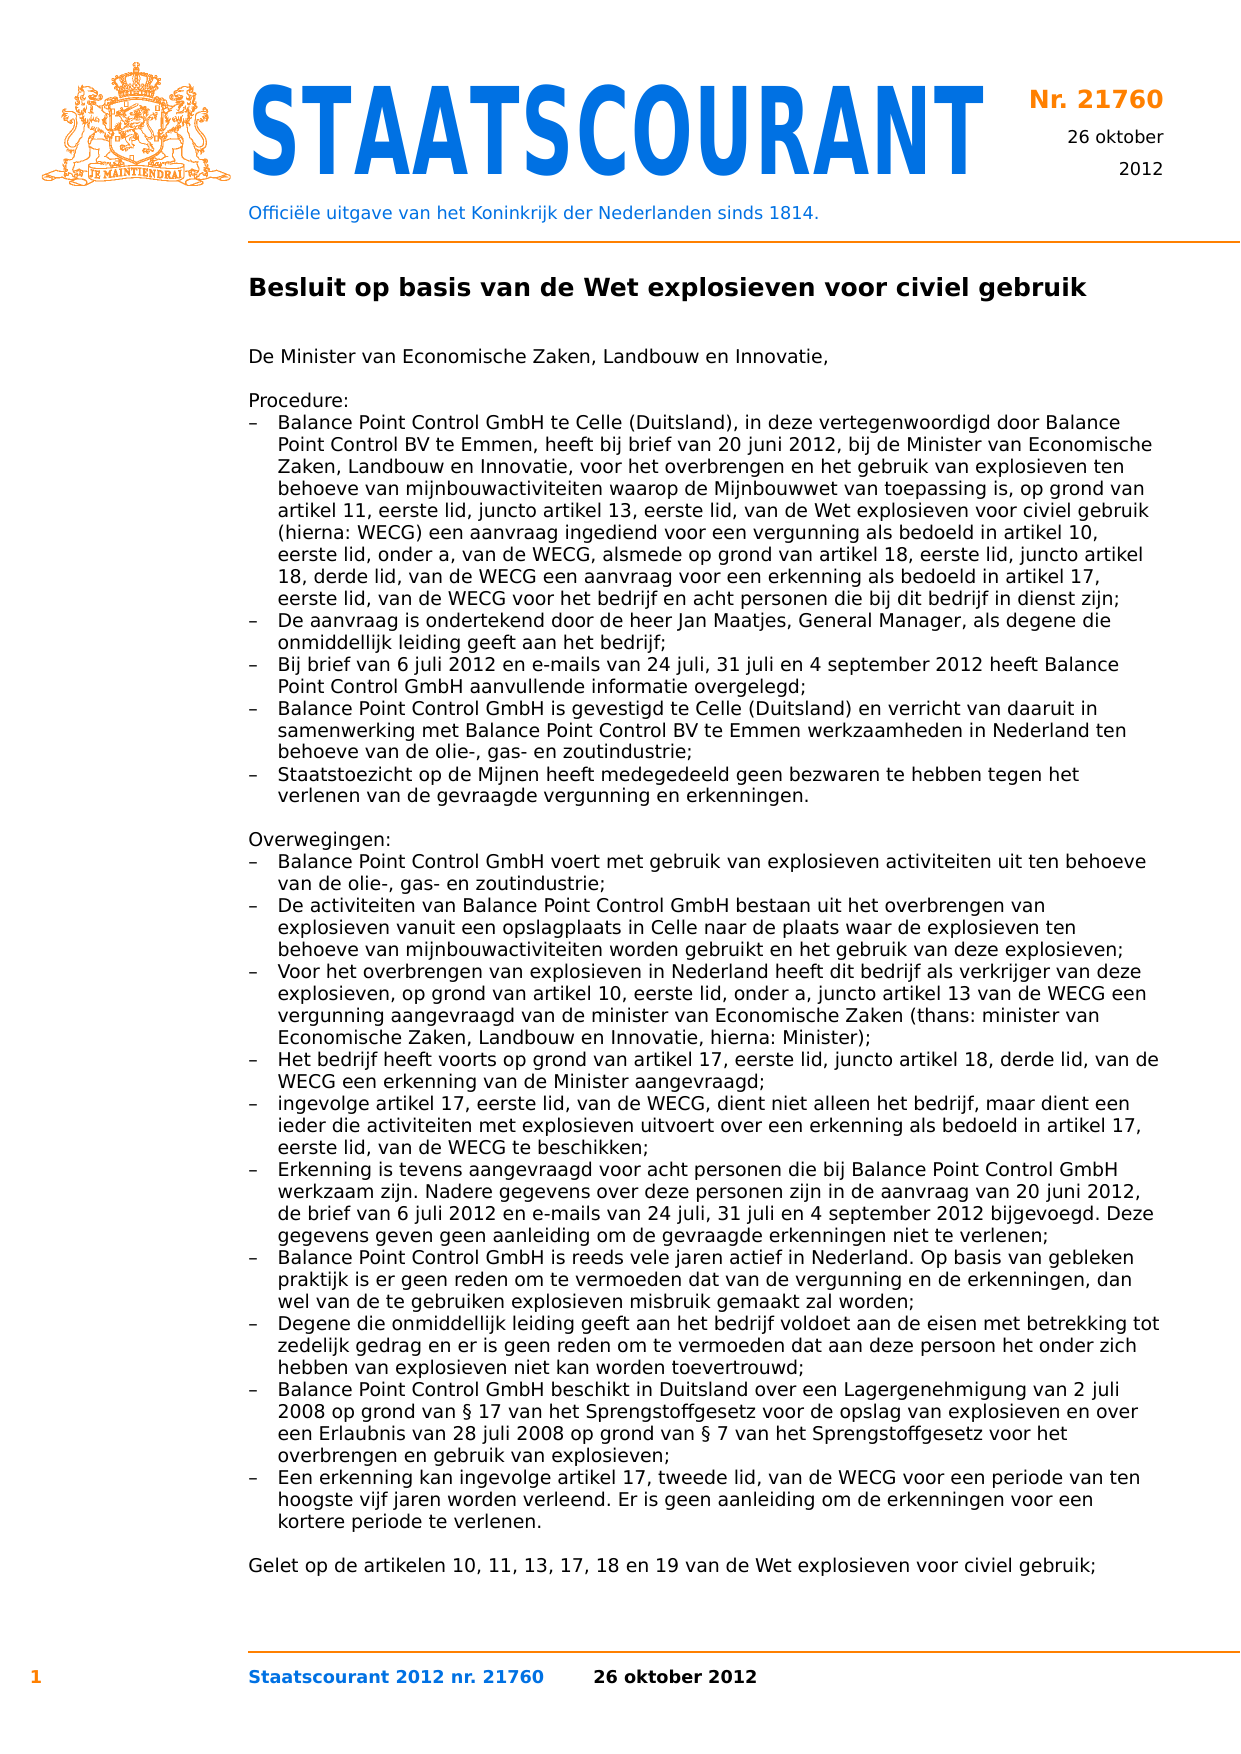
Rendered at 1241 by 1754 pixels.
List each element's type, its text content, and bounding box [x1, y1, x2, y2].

text – Staatstoezicht op de Mijnen heeft medegedeeld geen bezwaren te hebben tegen het verlenen van de gevraagde vergunning en erkenningen. [248, 763, 1163, 807]
text – Balance Point Control GmbH is reeds vele jaren actief in Nederland. Op basis van gebleken praktijk is er geen reden om te vermoeden dat van de vergunning en de erkenningen, dan wel van de te gebruiken explosieven misbruik gemaakt zal worden; [248, 1247, 1163, 1313]
text – De aanvraag is ondertekend door de heer Jan Maatjes, General Manager, als degene die onmiddellijk leiding geeft aan het bedrijf; [248, 609, 1163, 653]
text Overwegingen: [248, 829, 1163, 851]
table_header [25, 62, 248, 241]
subtitle Besluit op basis van de Wet explosieven voor civiel gebruik [248, 273, 1163, 302]
text – Balance Point Control GmbH is gevestigd te Celle (Duitsland) en verricht van daaruit in samenwerking met Balance Point Control BV te Emmen werkzaamheden in Nederland ten behoeve van de olie-, gas- en zoutindustrie; [248, 697, 1163, 763]
text – Degene die onmiddellijk leiding geeft aan het bedrijf voldoet aan de eisen met betrekking tot zedelijk gedrag en er is geen reden om te vermoeden dat aan deze persoon het onder zich hebben van explosieven niet kan worden toevertrouwd; [248, 1313, 1163, 1379]
text – Erkenning is tevens aangevraagd voor acht personen die bij Balance Point Control GmbH werkzaam zijn. Nadere gegevens over deze personen zijn in de aanvraag van 20 juni 2012, de brief van 6 juli 2012 en e-mails van 24 juli, 31 juli en 4 september 2012 bijgevoegd. Deze gegevens geven geen aanleiding om de gevraagde erkenningen niet te verlenen; [248, 1159, 1163, 1247]
table_header Nr. 21760 [998, 62, 1240, 121]
picture [41, 62, 231, 186]
text Procedure: [248, 390, 1163, 412]
text – Balance Point Control GmbH beschikt in Duitsland over een Lagergenehmigung van 2 juli 2008 op grond van § 17 van het Sprengstoffgesetz voor de opslag van explosieven en over een Erlaubnis van 28 juli 2008 op grond van § 7 van het Sprengstoffgesetz voor het overbrengen en gebruik van explosieven; [248, 1379, 1163, 1467]
text – Voor het overbrengen van explosieven in Nederland heeft dit bedrijf als verkrijger van deze explosieven, op grond van artikel 10, eerste lid, onder a, juncto artikel 13 van de WECG een vergunning aangevraagd van de minister van Economische Zaken (thans: minister van Economische Zaken, Landbouw en Innovatie, hierna: Minister); [248, 961, 1163, 1049]
table_cell Officiële uitgave van het Koninkrijk der Nederlanden sinds 1814. [248, 203, 1240, 241]
text – ingevolge artikel 17, eerste lid, van de WECG, dient niet alleen het bedrijf, maar dient een ieder die activiteiten met explosieven uitvoert over een erkenning als bedoeld in artikel 17, eerste lid, van de WECG te beschikken; [248, 1093, 1163, 1159]
text De Minister van Economische Zaken, Landbouw en Innovatie, [248, 346, 1163, 368]
text – Een erkenning kan ingevolge artikel 17, tweede lid, van de WECG voor een periode van ten hoogste vijf jaren worden verleend. Er is geen aanleiding om de erkenningen voor een kortere periode te verlenen. [248, 1467, 1163, 1533]
table_header STAATSCOURANT [248, 62, 998, 203]
table_cell 2012 [998, 153, 1240, 203]
text – Bij brief van 6 juli 2012 en e-mails van 24 juli, 31 juli en 4 september 2012 heeft Balance Point Control GmbH aanvullende informatie overgelegd; [248, 653, 1163, 697]
text – Balance Point Control GmbH te Celle (Duitsland), in deze vertegenwoordigd door Balance Point Control BV te Emmen, heeft bij brief van 20 juni 2012, bij de Minister van Economische Zaken, Landbouw en Innovatie, voor het overbrengen en het gebruik van explosieven ten behoeve van mijnbouwactiviteiten waarop de Mijnbouwwet van toepassing is, op grond van artikel 11, eerste lid, juncto artikel 13, eerste lid, van de Wet explosieven voor civiel gebruik (hierna: WECG) een aanvraag ingediend voor een vergunning als bedoeld in artikel 10, eerste lid, onder a, van de WECG, alsmede op grond van artikel 18, eerste lid, juncto artikel 18, derde lid, van de WECG een aanvraag voor een erkenning als bedoeld in artikel 17, eerste lid, van de WECG voor het bedrijf en acht personen die bij dit bedrijf in dienst zijn; [248, 412, 1163, 609]
text – Balance Point Control GmbH voert met gebruik van explosieven activiteiten uit ten behoeve van de olie-, gas- en zoutindustrie; [248, 851, 1163, 895]
text – Het bedrijf heeft voorts op grond van artikel 17, eerste lid, juncto artikel 18, derde lid, van de WECG een erkenning van de Minister aangevraagd; [248, 1049, 1163, 1093]
text – De activiteiten van Balance Point Control GmbH bestaan uit het overbrengen van explosieven vanuit een opslagplaats in Celle naar de plaats waar de explosieven ten behoeve van mijnbouwactiviteiten worden gebruikt en het gebruik van deze explosieven; [248, 895, 1163, 961]
table_cell 26 oktober [998, 121, 1240, 153]
text Gelet op de artikelen 10, 11, 13, 17, 18 en 19 van de Wet explosieven voor civiel gebruik; [248, 1554, 1163, 1576]
